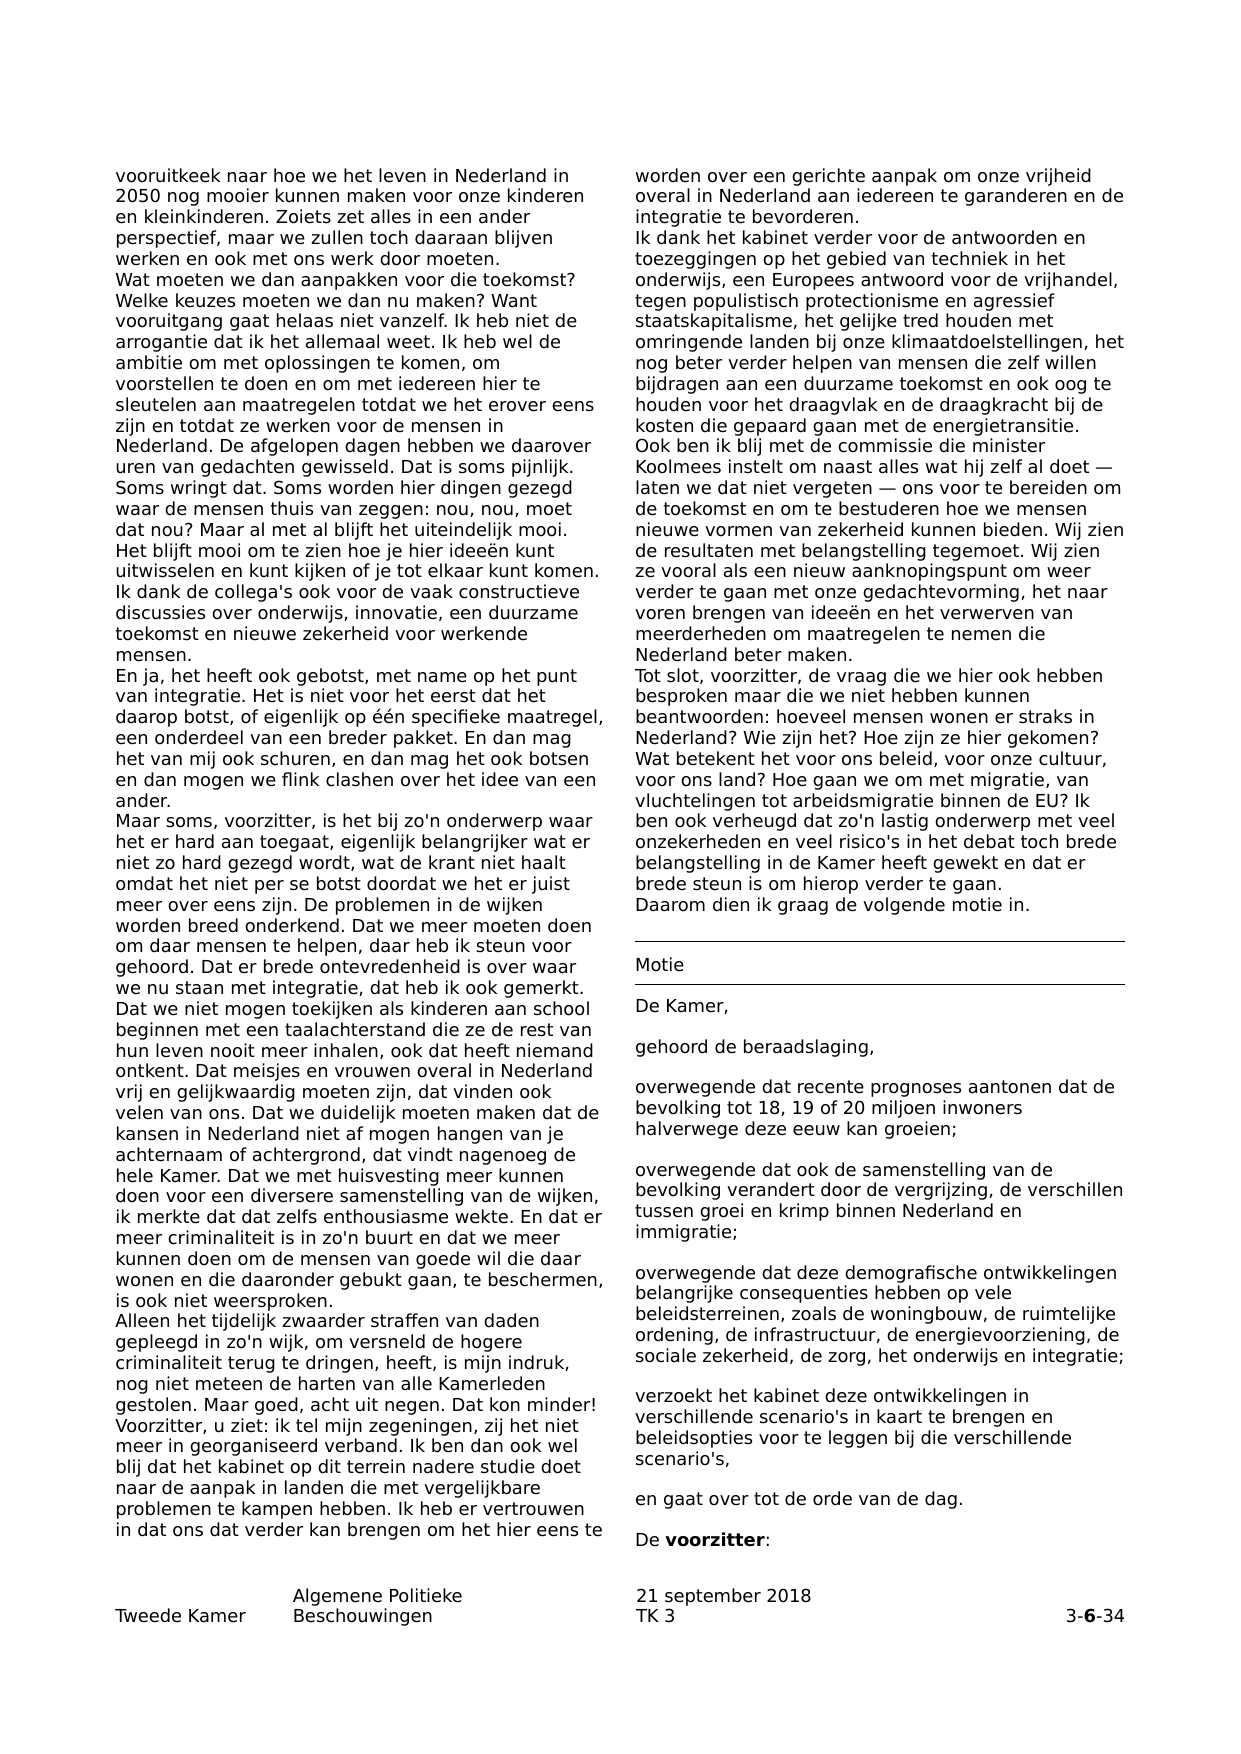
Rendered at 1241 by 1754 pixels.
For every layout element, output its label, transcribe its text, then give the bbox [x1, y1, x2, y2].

text Ik dank het kabinet verder voor de antwoorden en toezeggingen op het gebied van techniek in het onderwijs, een Europees antwoord voor de vrijhandel, tegen populistisch protectionisme en agressief staatskapitalisme, het gelijke tred houden met omringende landen bij onze klimaatdoelstellingen, het nog beter verder helpen van mensen die zelf willen bijdragen aan een duurzame toekomst en ook oog te houden voor het draagvlak en de draagkracht bij de kosten die gepaard gaan met de energietransitie. [635, 228, 1125, 436]
text En ja, het heeft ook gebotst, met name op het punt van integratie. Het is niet voor het eerst dat het daarop botst, of eigenlijk op één specifieke maatregel, een onderdeel van een breder pakket. En dan mag het van mij ook schuren, en dan mag het ook botsen en dan mogen we flink clashen over het idee van een ander. [115, 665, 605, 811]
text worden over een gerichte aanpak om onze vrijheid overal in Nederland aan iedereen te garanderen en de integratie te bevorderen. [635, 165, 1125, 228]
text Maar soms, voorzitter, is het bij zo'n onderwerp waar het er hard aan toegaat, eigenlijk belangrijker wat er niet zo hard gezegd wordt, wat de krant niet haalt omdat het niet per se botst doordat we het er juist meer over eens zijn. De problemen in de wijken worden breed onderkend. Dat we meer moeten doen om daar mensen te helpen, daar heb ik steun voor gehoord. Dat er brede ontevredenheid is over waar we nu staan met integratie, dat heb ik ook gemerkt. Dat we niet mogen toekijken als kinderen aan school beginnen met een taalachterstand die ze de rest van hun leven nooit meer inhalen, ook dat heeft niemand ontkent. Dat meisjes en vrouwen overal in Nederland vrij en gelijkwaardig moeten zijn, dat vinden ook velen van ons. Dat we duidelijk moeten maken dat de kansen in Nederland niet af mogen hangen van je achternaam of achtergrond, dat vindt nagenoeg de hele Kamer. Dat we met huisvesting meer kunnen doen voor een diversere samenstelling van de wijken, ik merkte dat dat zelfs enthousiasme wekte. En dat er meer criminaliteit is in zo'n buurt en dat we meer kunnen doen om de mensen van goede wil die daar wonen en die daaronder gebukt gaan, te beschermen, is ook niet weersproken. [115, 811, 605, 1311]
text Alleen het tijdelijk zwaarder straffen van daden gepleegd in zo'n wijk, om versneld de hogere criminaliteit terug te dringen, heeft, is mijn indruk, nog niet meteen de harten van alle Kamerleden gestolen. Maar goed, acht uit negen. Dat kon minder! Voorzitter, u ziet: ik tel mijn zegeningen, zij het niet meer in georganiseerd verband. Ik ben dan ook wel blij dat het kabinet op dit terrein nadere studie doet naar de aanpak in landen die met vergelijkbare problemen te kampen hebben. Ik heb er vertrouwen in dat ons dat verder kan brengen om het hier eens te [115, 1311, 605, 1540]
text Motie [635, 955, 1125, 976]
text Daarom dien ik graag de volgende motie in. [635, 894, 1125, 915]
text Tot slot, voorzitter, de vraag die we hier ook hebben besproken maar die we niet hebben kunnen beantwoorden: hoeveel mensen wonen er straks in Nederland? Wie zijn het? Hoe zijn ze hier gekomen? Wat betekent het voor ons beleid, voor onze cultuur, voor ons land? Hoe gaan we om met migratie, van vluchtelingen tot arbeidsmigratie binnen de EU? Ik ben ook verheugd dat zo'n lastig onderwerp met veel onzekerheden en veel risico's in het debat toch brede belangstelling in de Kamer heeft gewekt en dat er brede steun is om hierop verder te gaan. [635, 665, 1125, 894]
text overwegende dat recente prognoses aantonen dat de bevolking tot 18, 19 of 20 miljoen inwoners halverwege deze eeuw kan groeien; [635, 1077, 1125, 1139]
text Wat moeten we dan aanpakken voor die toekomst? Welke keuzes moeten we dan nu maken? Want vooruitgang gaat helaas niet vanzelf. Ik heb niet de arrogantie dat ik het allemaal weet. Ik heb wel de ambitie om met oplossingen te komen, om voorstellen te doen en om met iedereen hier te sleutelen aan maatregelen totdat we het erover eens zijn en totdat ze werken voor de mensen in Nederland. De afgelopen dagen hebben we daarover uren van gedachten gewisseld. Dat is soms pijnlijk. Soms wringt dat. Soms worden hier dingen gezegd waar de mensen thuis van zeggen: nou, nou, moet dat nou? Maar al met al blijft het uiteindelijk mooi. Het blijft mooi om te zien hoe je hier ideeën kunt uitwisselen en kunt kijken of je tot elkaar kunt komen. Ik dank de collega's ook voor de vaak constructieve discussies over onderwijs, innovatie, een duurzame toekomst en nieuwe zekerheid voor werkende mensen. [115, 269, 605, 665]
text overwegende dat ook de samenstelling van de bevolking verandert door de vergrijzing, de verschillen tussen groei en krimp binnen Nederland en immigratie; [635, 1159, 1125, 1242]
text vooruitkeek naar hoe we het leven in Nederland in 2050 nog mooier kunnen maken voor onze kinderen en kleinkinderen. Zoiets zet alles in een ander perspectief, maar we zullen toch daaraan blijven werken en ook met ons werk door moeten. [115, 165, 605, 269]
text Ook ben ik blij met de commissie die minister Koolmees instelt om naast alles wat hij zelf al doet — laten we dat niet vergeten — ons voor te bereiden om de toekomst en om te bestuderen hoe we mensen nieuwe vormen van zekerheid kunnen bieden. Wij zien de resultaten met belangstelling tegemoet. Wij zien ze vooral als een nieuw aanknopingspunt om weer verder te gaan met onze gedachtevorming, het naar voren brengen van ideeën en het verwerven van meerderheden om maatregelen te nemen die Nederland beter maken. [635, 436, 1125, 665]
text De Kamer, [635, 996, 1125, 1017]
text en gaat over tot de orde van de dag. [635, 1489, 1125, 1510]
text gehoord de beraadslaging, [635, 1037, 1125, 1057]
text verzoekt het kabinet deze ontwikkelingen in verschillende scenario's in kaart te brengen en beleidsopties voor te leggen bij die verschillende scenario's, [635, 1386, 1125, 1469]
text De voorzitter: [635, 1530, 1125, 1551]
text overwegende dat deze demografische ontwikkelingen belangrijke consequenties hebben op vele beleidsterreinen, zoals de woningbouw, de ruimtelijke ordening, de infrastructuur, de energievoorziening, de sociale zekerheid, de zorg, het onderwijs en integratie; [635, 1262, 1125, 1366]
